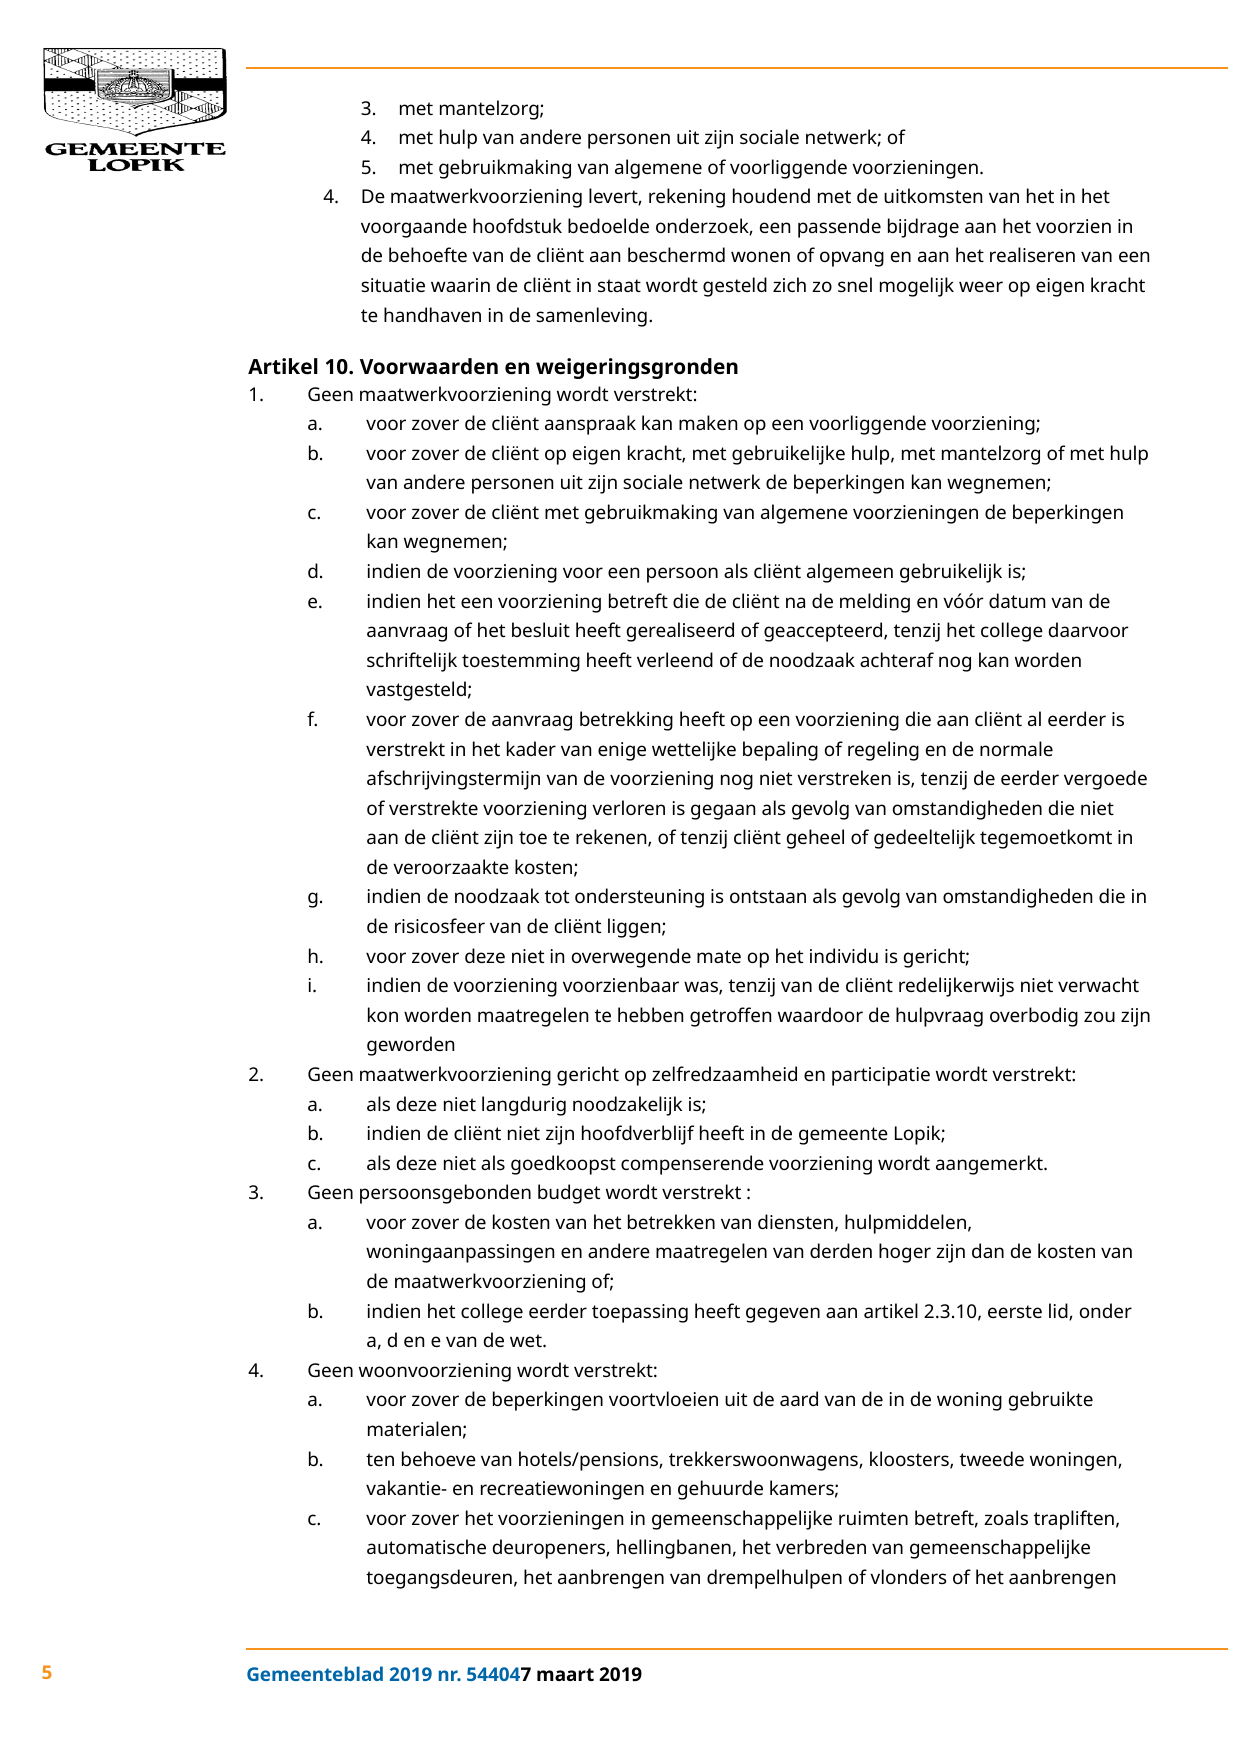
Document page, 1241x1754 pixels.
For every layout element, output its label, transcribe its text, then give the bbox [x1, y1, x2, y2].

list met mantelzorg; [361, 95, 1152, 121]
list Geen persoonsgebonden budget wordt verstrekt : [248, 1179, 1152, 1205]
list indien de cliënt niet zijn hoofdverblijf heeft in de gemeente Lopik; [307, 1120, 1152, 1146]
list ten behoeve van hotels/pensions, trekkerswoonwagens, kloosters, tweede woningen, vakantie- en recreatiewoningen en gehuurde kamers; [307, 1446, 1152, 1501]
list indien het een voorziening betreft die de cliënt na de melding en vóór datum van de aanvraag of het besluit heeft gerealiseerd of geaccepteerd, tenzij het college daarvoor schriftelijk toestemming heeft verleend of de noodzaak achteraf nog kan worden vastgesteld; [307, 588, 1152, 702]
list voor zover de cliënt aanspraak kan maken op een voorliggende voorziening; [307, 410, 1152, 436]
list Geen maatwerkvoorziening gericht op zelfredzaamheid en participatie wordt verstrekt: [248, 1061, 1152, 1087]
picture [41, 47, 231, 172]
list voor zover de aanvraag betrekking heeft op een voorziening die aan cliënt al eerder is verstrekt in het kader van enige wettelijke bepaling of regeling en de normale afschrijvingstermijn van de voorziening nog niet verstreken is, tenzij de eerder vergoede of verstrekte voorziening verloren is gegaan als gevolg van omstandigheden die niet aan de cliënt zijn toe te rekenen, of tenzij cliënt geheel of gedeeltelijk tegemoetkomt in de veroorzaakte kosten; [307, 706, 1152, 880]
list indien de voorziening voorzienbaar was, tenzij van de cliënt redelijkerwijs niet verwacht kon worden maatregelen te hebben getroffen waardoor de hulpvraag overbodig zou zijn geworden [307, 972, 1152, 1057]
list voor zover de kosten van het betrekken van diensten, hulpmiddelen, woningaanpassingen en andere maatregelen van derden hoger zijn dan de kosten van de maatwerkvoorziening of; [307, 1209, 1152, 1294]
list Geen maatwerkvoorziening wordt verstrekt: [248, 381, 1152, 406]
list voor zover de cliënt met gebruikmaking van algemene voorzieningen de beperkingen kan wegnemen; [307, 499, 1152, 554]
list indien de noodzaak tot ondersteuning is ontstaan als gevolg van omstandigheden die in de risicosfeer van de cliënt liggen; [307, 884, 1152, 939]
list voor zover het voorzieningen in gemeenschappelijke ruimten betreft, zoals trapliften, automatische deuropeners, hellingbanen, het verbreden van gemeenschappelijke toegangsdeuren, het aanbrengen van drempelhulpen of vlonders of het aanbrengen [307, 1505, 1152, 1590]
list indien de voorziening voor een persoon als cliënt algemeen gebruikelijk is; [307, 558, 1152, 584]
list met hulp van andere personen uit zijn sociale netwerk; of [361, 124, 1152, 150]
list voor zover de cliënt op eigen kracht, met gebruikelijke hulp, met mantelzorg of met hulp van andere personen uit zijn sociale netwerk de beperkingen kan wegnemen; [307, 440, 1152, 495]
list als deze niet als goedkoopst compenserende voorziening wordt aangemerkt. [307, 1150, 1152, 1176]
list met gebruikmaking van algemene of voorliggende voorzieningen. [361, 154, 1152, 180]
list De maatwerkvoorziening levert, rekening houdend met de uitkomsten van het in het voorgaande hoofdstuk bedoelde onderzoek, een passende bijdrage aan het voorzien in de behoefte van de cliënt aan beschermd wonen of opvang en aan het realiseren van een situatie waarin de cliënt in staat wordt gesteld zich zo snel mogelijk weer op eigen kracht te handhaven in de samenleving. [323, 183, 1152, 328]
list Geen woonvoorziening wordt verstrekt: [248, 1357, 1152, 1383]
list indien het college eerder toepassing heeft gegeven aan artikel 2.3.10, eerste lid, onder a, d en e van de wet. [307, 1298, 1152, 1353]
list voor zover deze niet in overwegende mate op het individu is gericht; [307, 943, 1152, 968]
text Artikel 10. Voorwaarden en weigeringsgronden [248, 352, 1152, 381]
list als deze niet langdurig noodzakelijk is; [307, 1091, 1152, 1116]
list voor zover de beperkingen voortvloeien uit de aard van de in de woning gebruikte materialen; [307, 1387, 1152, 1442]
